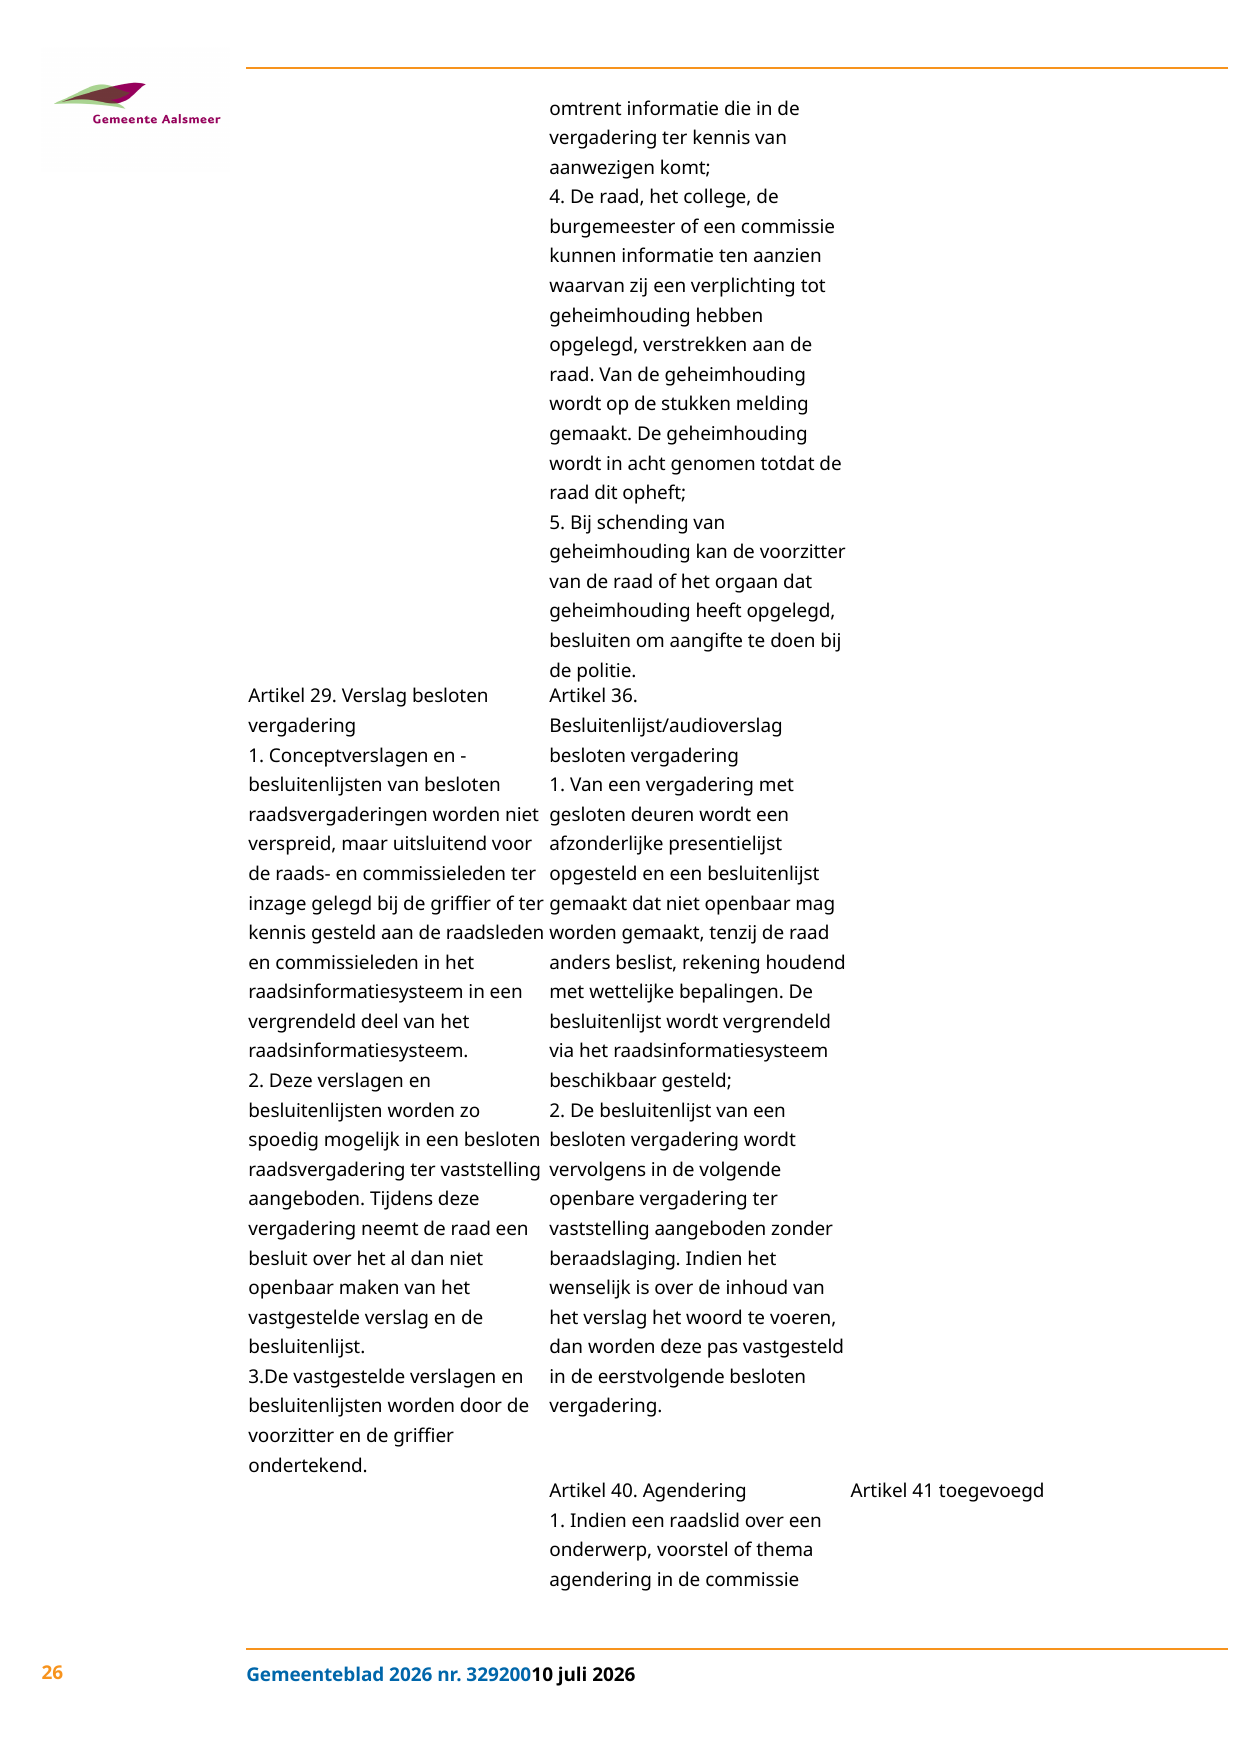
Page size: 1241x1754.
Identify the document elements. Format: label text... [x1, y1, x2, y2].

table_cell Artikel 29. Verslag besloten vergadering 1. Conceptverslagen en -besluitenlijsten van besloten raadsvergaderingen worden niet verspreid, maar uitsluitend voor de raads- en commissieleden ter inzage gelegd bij de griffier of ter kennis gesteld aan de raadsleden en commissieleden in het raadsinformatiesysteem in een vergrendeld deel van het raadsinformatiesysteem. 2. Deze verslagen en besluitenlijsten worden zo spoedig mogelijk in een besloten raadsvergadering ter vaststelling aangeboden. Tijdens deze vergadering neemt de raad een besluit over het al dan niet openbaar maken van het vastgestelde verslag en de besluitenlijst. 3.De vastgestelde verslagen en besluitenlijsten worden door de voorzitter en de griffier ondertekend. [248, 683, 549, 1477]
picture [41, 47, 231, 172]
table_cell Artikel 36. Besluitenlijst/audioverslag besloten vergadering 1. Van een vergadering met gesloten deuren wordt een afzonderlijke presentielijst opgesteld en een besluitenlijst gemaakt dat niet openbaar mag worden gemaakt, tenzij de raad anders beslist, rekening houdend met wettelijke bepalingen. De besluitenlijst wordt vergrendeld via het raadsinformatiesysteem beschikbaar gesteld; 2. De besluitenlijst van een besloten vergadering wordt vervolgens in de volgende openbare vergadering ter vaststelling aangeboden zonder beraadslaging. Indien het wenselijk is over de inhoud van het verslag het woord te voeren, dan worden deze pas vastgesteld in de eerstvolgende besloten vergadering. [549, 683, 850, 1477]
table_cell [850, 683, 1152, 1477]
table_cell Artikel 40. Agendering 1. Indien een raadslid over een onderwerp, voorstel of thema agendering in de commissie [549, 1478, 850, 1592]
table_cell [248, 1478, 549, 1592]
table_cell Artikel 41 toegevoegd [850, 1478, 1152, 1592]
table_cell [850, 95, 1152, 683]
table_cell omtrent informatie die in de vergadering ter kennis van aanwezigen komt; 4. De raad, het college, de burgemeester of een commissie kunnen informatie ten aanzien waarvan zij een verplichting tot geheimhouding hebben opgelegd, verstrekken aan de raad. Van de geheimhouding wordt op de stukken melding gemaakt. De geheimhouding wordt in acht genomen totdat de raad dit opheft; 5. Bij schending van geheimhouding kan de voorzitter van de raad of het orgaan dat geheimhouding heeft opgelegd, besluiten om aangifte te doen bij de politie. [549, 95, 850, 683]
table_cell [248, 95, 549, 683]
